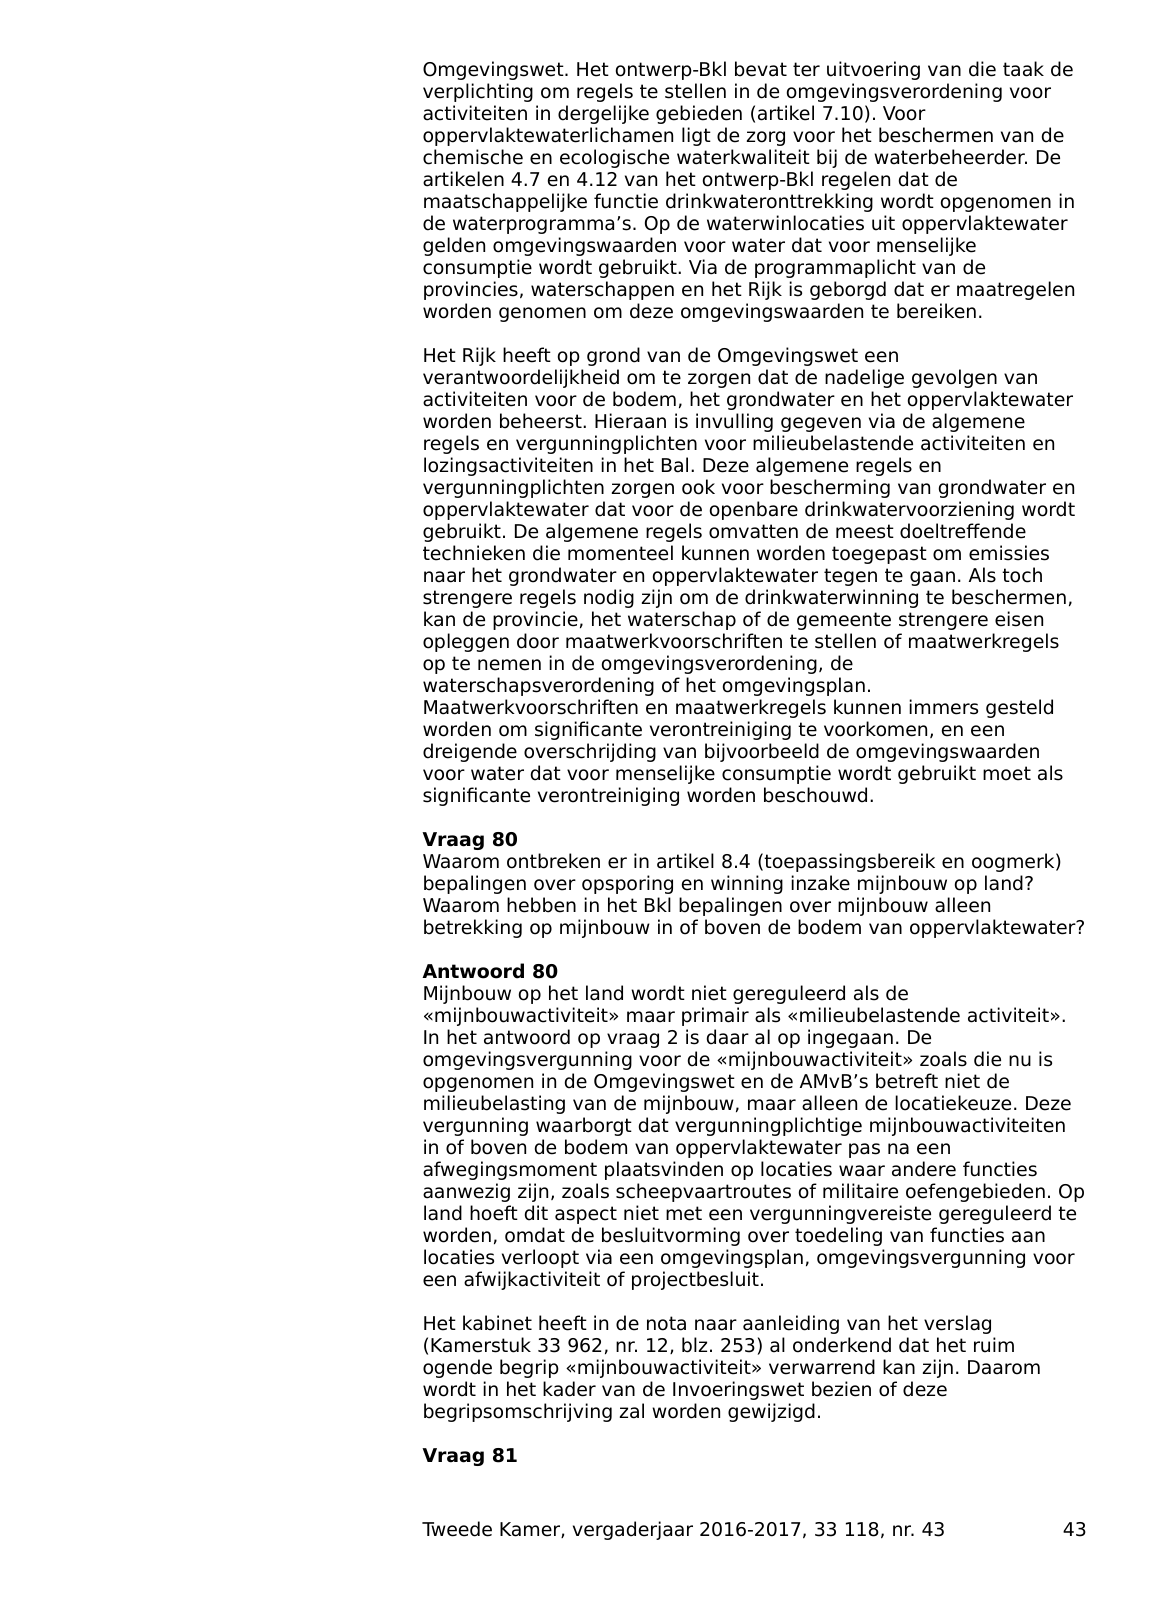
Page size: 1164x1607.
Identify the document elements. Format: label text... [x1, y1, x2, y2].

text Het kabinet heeft in de nota naar aanleiding van het verslag (Kamerstuk 33 962, nr. 12, blz. 253) al onderkend dat het ruim ogende begrip «mijnbouwactiviteit» verwarrend kan zijn. Daarom wordt in het kader van de Invoeringswet bezien of deze begripsomschrijving zal worden gewijzigd. [422, 1313, 1087, 1423]
text Omgevingswet. Het ontwerp-Bkl bevat ter uitvoering van die taak de verplichting om regels te stellen in de omgevingsverordening voor activiteiten in dergelijke gebieden (artikel 7.10). Voor oppervlaktewaterlichamen ligt de zorg voor het beschermen van de chemische en ecologische waterkwaliteit bij de waterbeheerder. De artikelen 4.7 en 4.12 van het ontwerp-Bkl regelen dat de maatschappelijke functie drinkwateronttrekking wordt opgenomen in de waterprogramma’s. Op de waterwinlocaties uit oppervlaktewater gelden omgevingswaarden voor water dat voor menselijke consumptie wordt gebruikt. Via de programmaplicht van de provincies, waterschappen en het Rijk is geborgd dat er maatregelen worden genomen om deze omgevingswaarden te bereiken. [422, 59, 1087, 323]
text Waarom ontbreken er in artikel 8.4 (toepassingsbereik en oogmerk) bepalingen over opsporing en winning inzake mijnbouw op land? Waarom hebben in het Bkl bepalingen over mijnbouw alleen betrekking op mijnbouw in of boven de bodem van oppervlaktewater? [422, 851, 1087, 939]
text Vraag 80 [422, 829, 1087, 851]
text Mijnbouw op het land wordt niet gereguleerd als de «mijnbouwactiviteit» maar primair als «milieubelastende activiteit». In het antwoord op vraag 2 is daar al op ingegaan. De omgevingsvergunning voor de «mijnbouwactiviteit» zoals die nu is opgenomen in de Omgevingswet en de AMvB’s betreft niet de milieubelasting van de mijnbouw, maar alleen de locatiekeuze. Deze vergunning waarborgt dat vergunningplichtige mijnbouwactiviteiten in of boven de bodem van oppervlaktewater pas na een afwegingsmoment plaatsvinden op locaties waar andere functies aanwezig zijn, zoals scheepvaartroutes of militaire oefengebieden. Op land hoeft dit aspect niet met een vergunningvereiste gereguleerd te worden, omdat de besluitvorming over toedeling van functies aan locaties verloopt via een omgevingsplan, omgevingsvergunning voor een afwijkactiviteit of projectbesluit. [422, 983, 1087, 1291]
text Het Rijk heeft op grond van de Omgevingswet een verantwoordelijkheid om te zorgen dat de nadelige gevolgen van activiteiten voor de bodem, het grondwater en het oppervlaktewater worden beheerst. Hieraan is invulling gegeven via de algemene regels en vergunningplichten voor milieubelastende activiteiten en lozingsactiviteiten in het Bal. Deze algemene regels en vergunningplichten zorgen ook voor bescherming van grondwater en oppervlaktewater dat voor de openbare drinkwatervoorziening wordt gebruikt. De algemene regels omvatten de meest doeltreffende technieken die momenteel kunnen worden toegepast om emissies naar het grondwater en oppervlaktewater tegen te gaan. Als toch strengere regels nodig zijn om de drinkwaterwinning te beschermen, kan de provincie, het waterschap of de gemeente strengere eisen opleggen door maatwerkvoorschriften te stellen of maatwerkregels op te nemen in de omgevingsverordening, de waterschapsverordening of het omgevingsplan. Maatwerkvoorschriften en maatwerkregels kunnen immers gesteld worden om significante verontreiniging te voorkomen, en een dreigende overschrijding van bijvoorbeeld de omgevingswaarden voor water dat voor menselijke consumptie wordt gebruikt moet als significante verontreiniging worden beschouwd. [422, 345, 1087, 807]
text Vraag 81 [422, 1445, 1087, 1467]
text Antwoord 80 [422, 961, 1087, 983]
